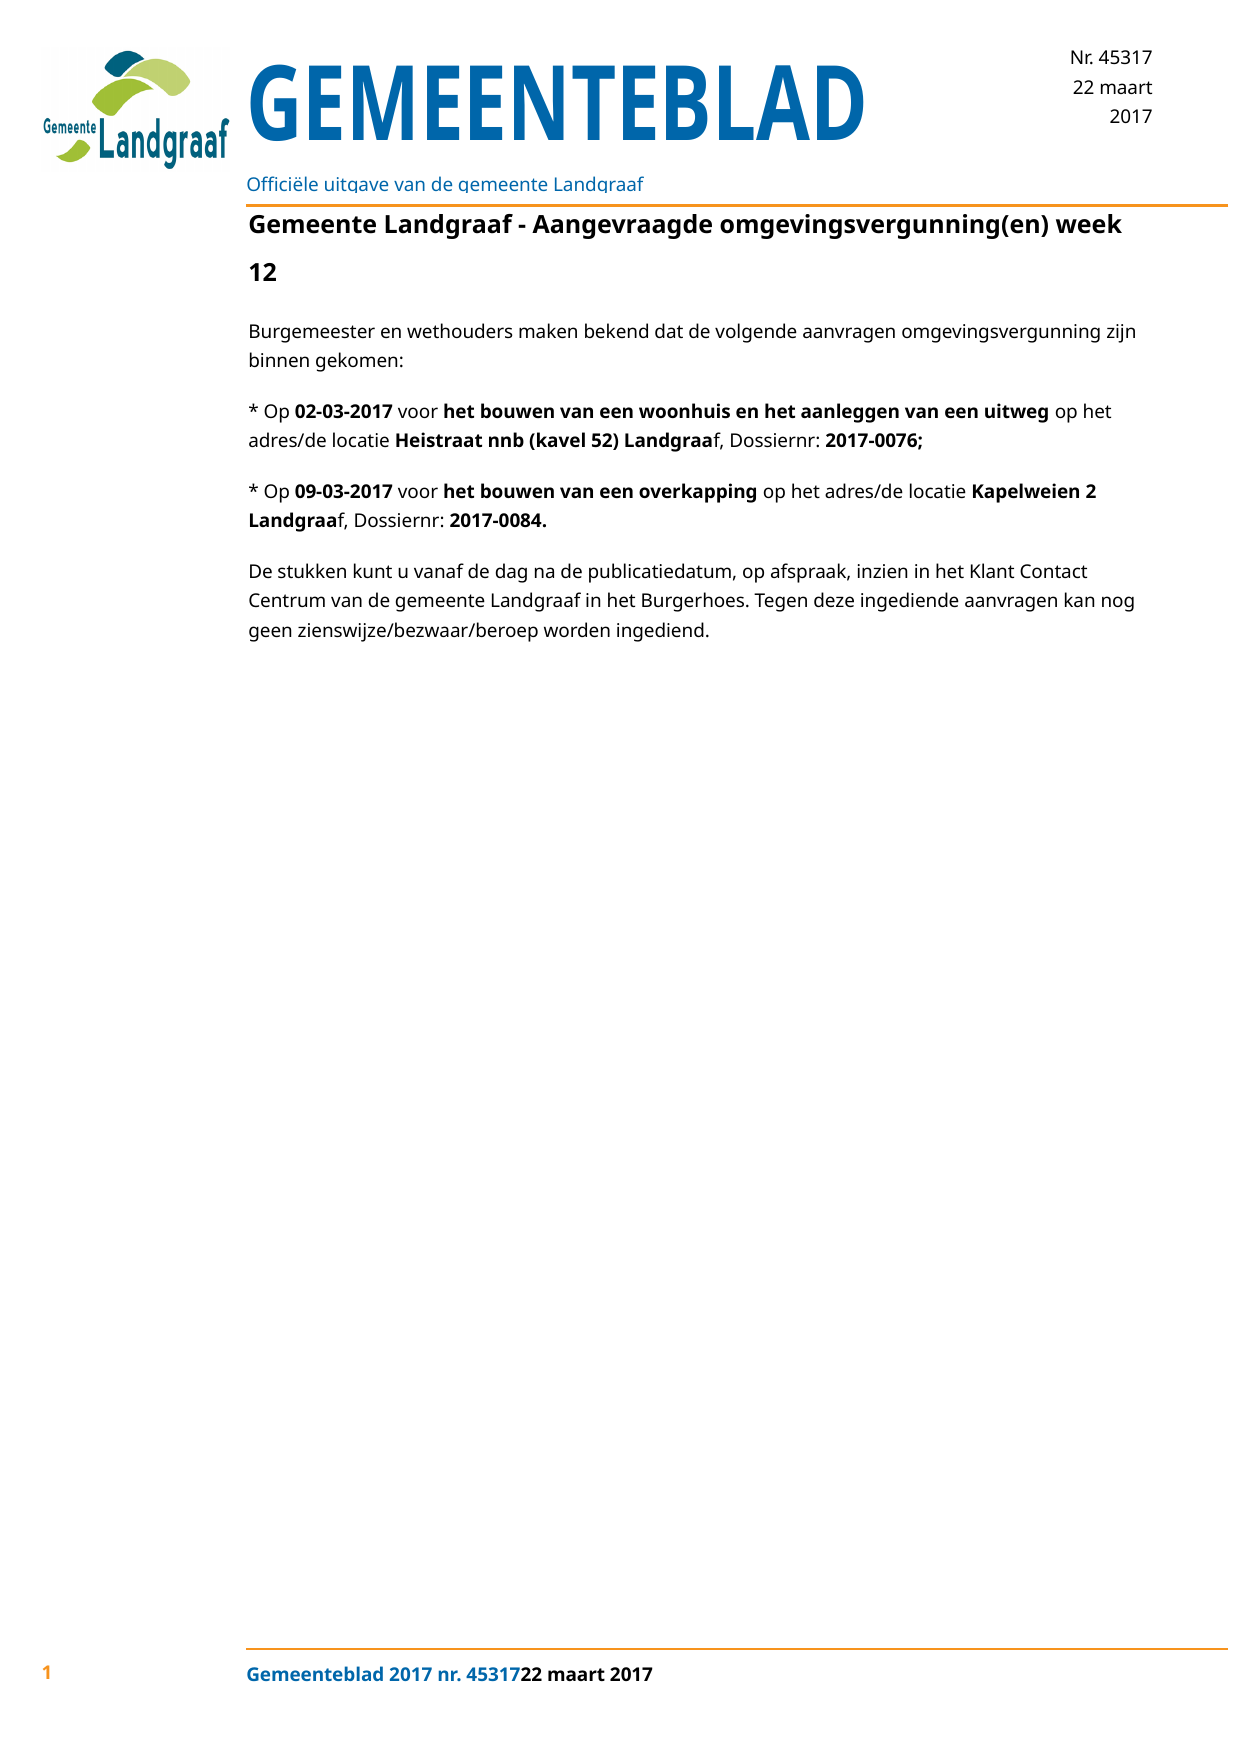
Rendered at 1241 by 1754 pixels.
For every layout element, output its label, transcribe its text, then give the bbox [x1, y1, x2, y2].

text * Op 09-03-2017 voor het bouwen van een overkapping op het adres/de locatie Kapelweien 2 Landgraaf, Dossiernr: 2017-0084. [248, 478, 1152, 533]
picture [41, 47, 231, 172]
text Gemeente Landgraaf - Aangevraagde omgevingsvergunning(en) week 12 [248, 207, 1152, 288]
text De stukken kunt u vanaf de dag na de publicatiedatum, op afspraak, inzien in het Klant Contact Centrum van de gemeente Landgraaf in het Burgerhoes. Tegen deze ingediende aanvragen kan nog geen zienswijze/bezwaar/beroep worden ingediend. [248, 558, 1152, 643]
text * Op 02-03-2017 voor het bouwen van een woonhuis en het aanleggen van een uitweg op het adres/de locatie Heistraat nnb (kavel 52) Landgraaf, Dossiernr: 2017-0076; [248, 398, 1152, 453]
text Burgemeester en wethouders maken bekend dat de volgende aanvragen omgevingsvergunning zijn binnen gekomen: [248, 318, 1152, 373]
